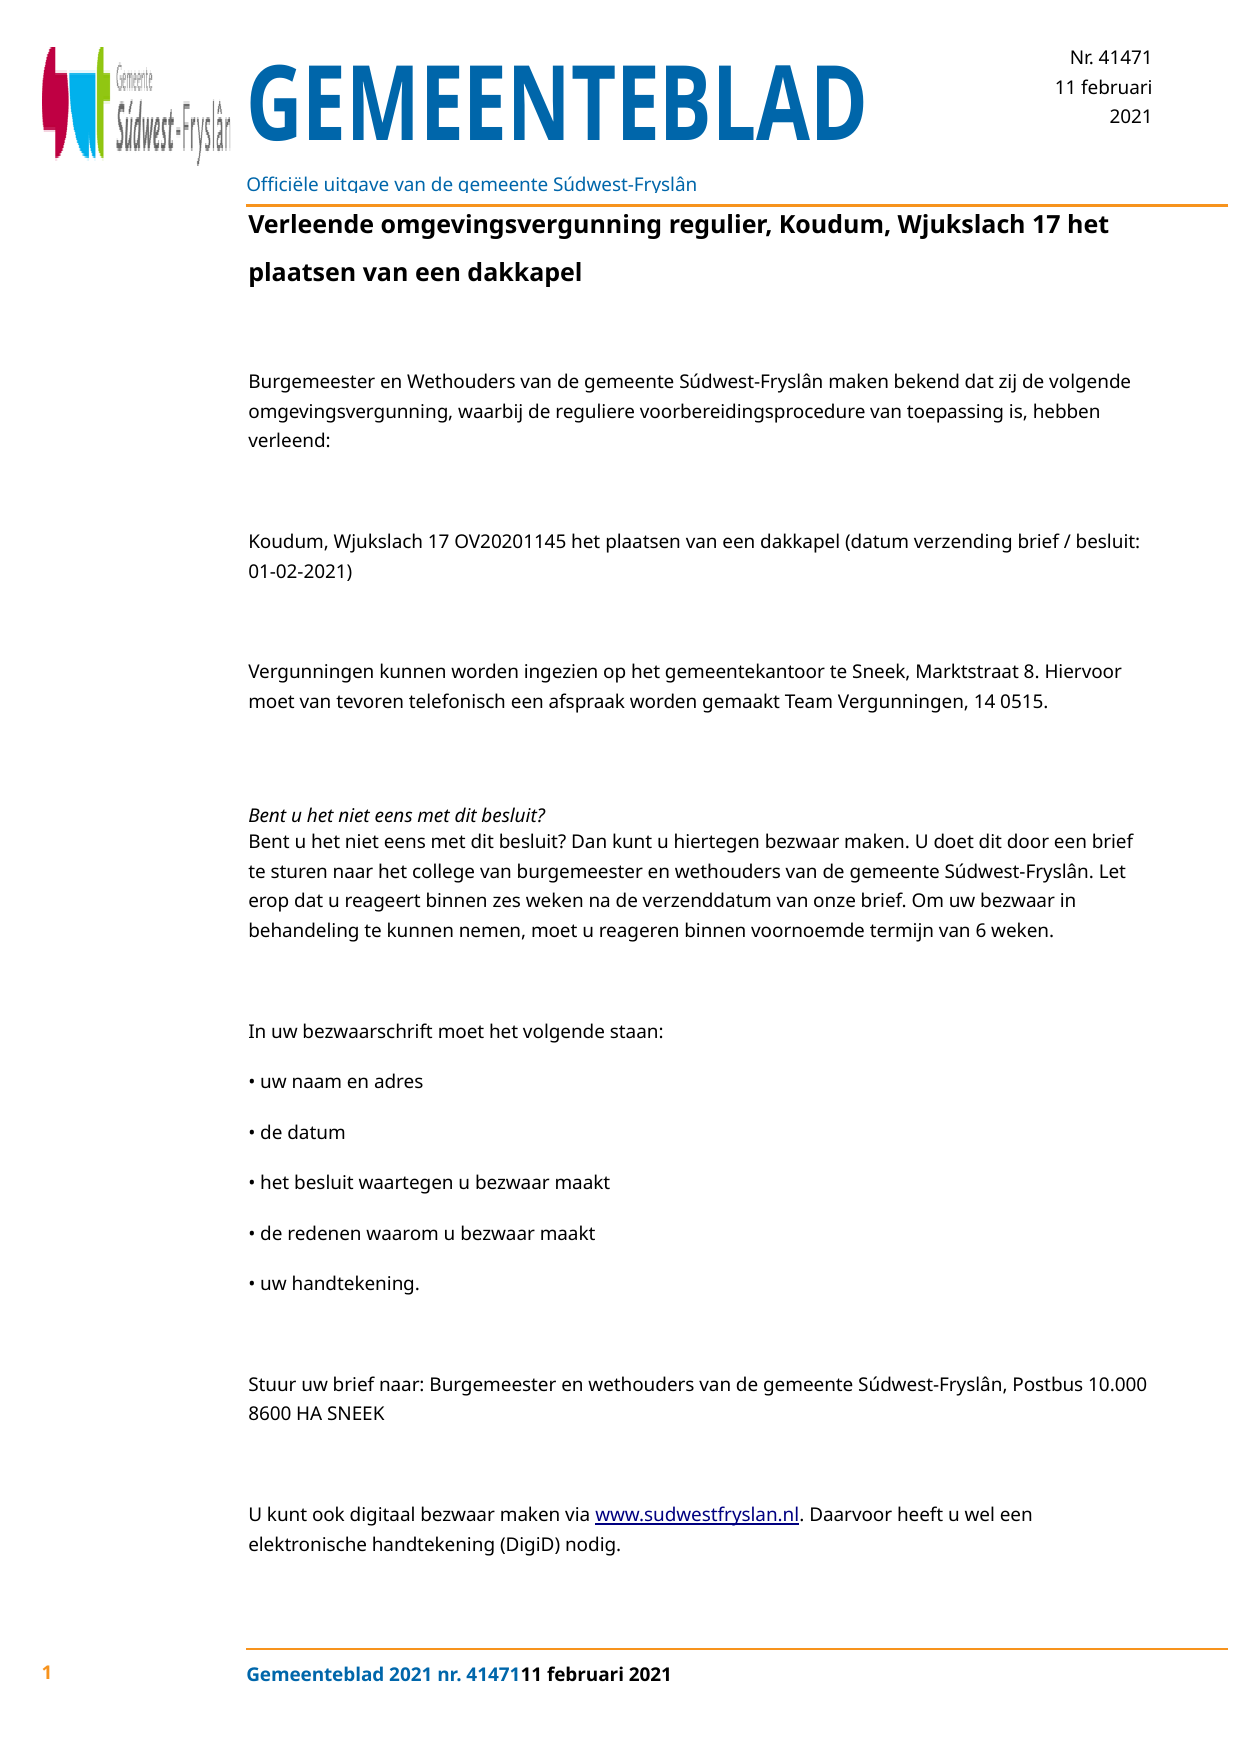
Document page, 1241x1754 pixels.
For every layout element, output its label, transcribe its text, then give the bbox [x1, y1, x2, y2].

text Verleende omgevingsvergunning regulier, Koudum, Wjukslach 17 het plaatsen van een dakkapel [248, 207, 1152, 288]
text Bent u het niet eens met dit besluit? Dan kunt u hiertegen bezwaar maken. U doet dit door een brief te sturen naar het college van burgemeester en wethouders van de gemeente Súdwest-Fryslân. Let erop dat u reageert binnen zes weken na de verzenddatum van onze brief. Om uw bezwaar in behandeling te kunnen nemen, moet u reageren binnen voornoemde termijn van 6 weken. [248, 828, 1152, 943]
text Burgemeester en Wethouders van de gemeente Súdwest-Fryslân maken bekend dat zij de volgende omgevingsvergunning, waarbij de reguliere voorbereidingsprocedure van toepassing is, hebben verleend: [248, 368, 1152, 453]
picture [41, 47, 231, 172]
text • het besluit waartegen u bezwaar maakt [248, 1169, 1152, 1195]
text Koudum, Wjukslach 17 OV20201145 het plaatsen van een dakkapel (datum verzending brief / besluit: 01-02-2021) [248, 528, 1152, 584]
text • uw naam en adres [248, 1068, 1152, 1094]
text • uw handtekening. [248, 1270, 1152, 1296]
text Stuur uw brief naar: Burgemeester en wethouders van de gemeente Súdwest-Fryslân, Postbus 10.000 8600 HA SNEEK [248, 1371, 1152, 1426]
text Bent u het niet eens met dit besluit? [248, 803, 1152, 828]
text • de datum [248, 1119, 1152, 1144]
text • de redenen waarom u bezwaar maakt [248, 1220, 1152, 1245]
text In uw bezwaarschrift moet het volgende staan: [248, 1018, 1152, 1044]
text Vergunningen kunnen worden ingezien op het gemeentekantoor te Sneek, Marktstraat 8. Hiervoor moet van tevoren telefonisch een afspraak worden gemaakt Team Vergunningen, 14 0515. [248, 659, 1152, 714]
text U kunt ook digitaal bezwaar maken via www.sudwestfryslan.nl. Daarvoor heeft u wel een elektronische handtekening (DigiD) nodig. [248, 1501, 1152, 1557]
